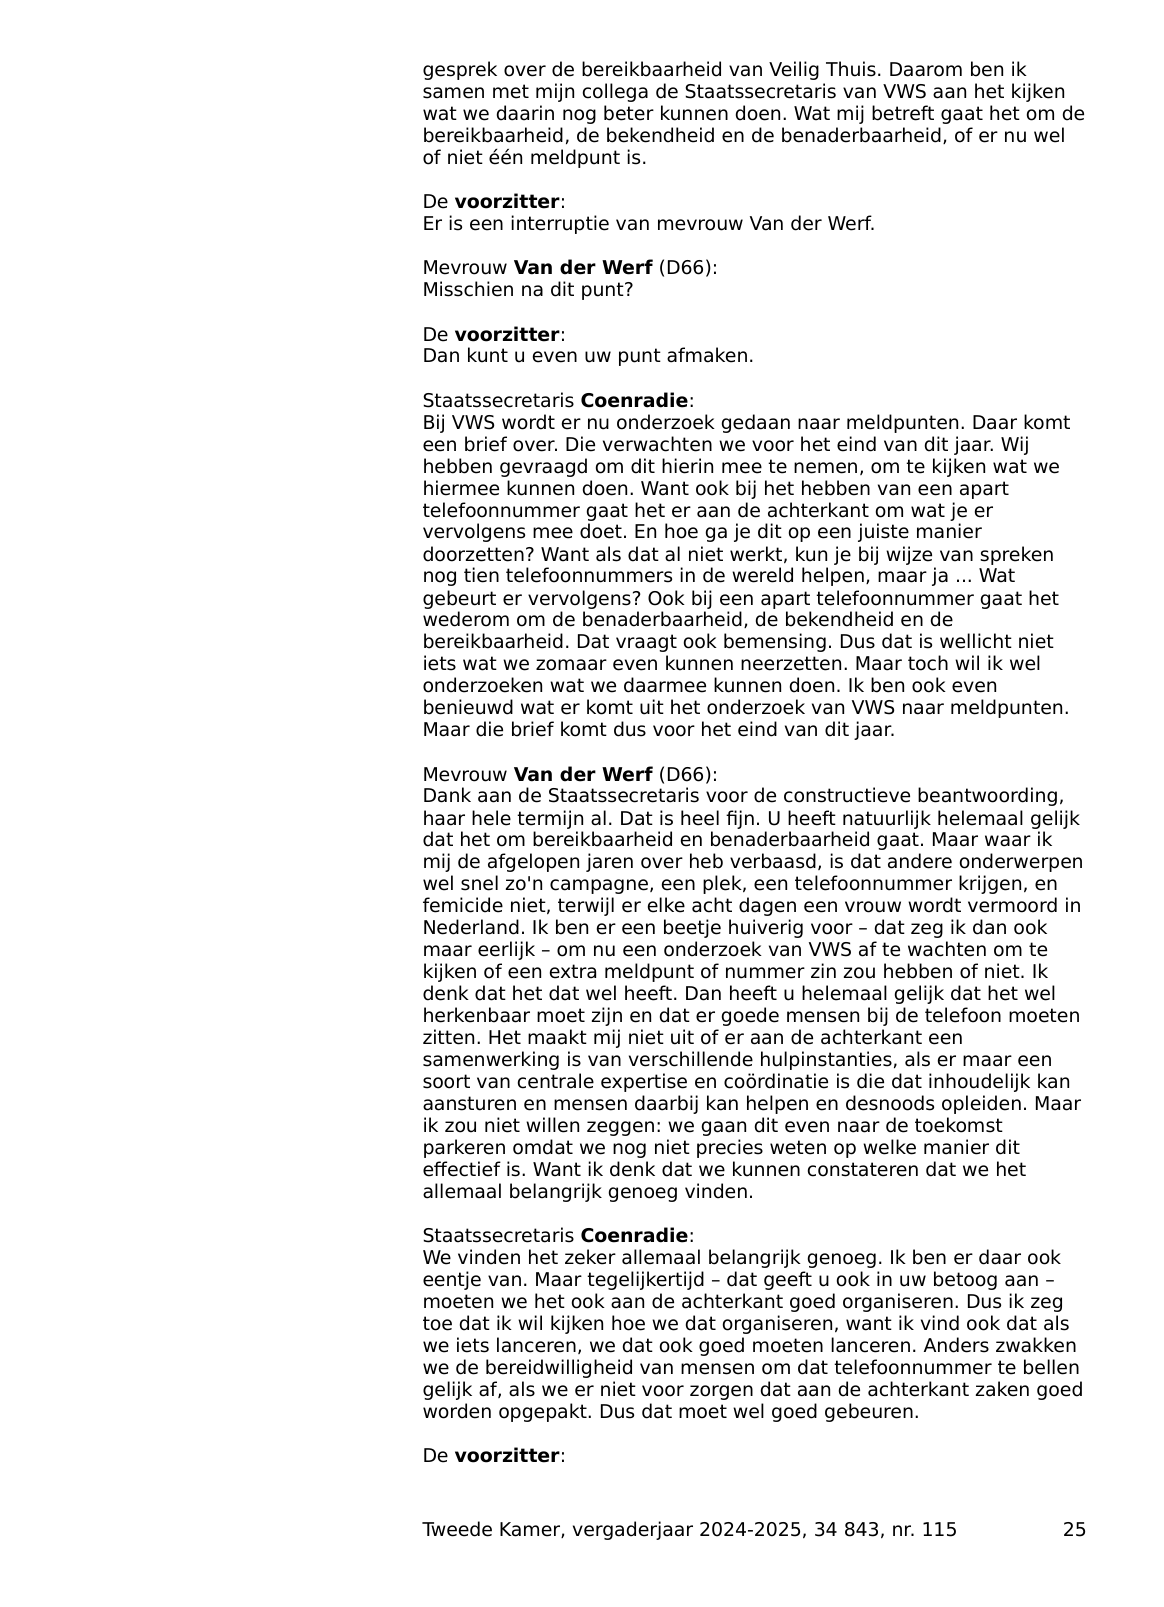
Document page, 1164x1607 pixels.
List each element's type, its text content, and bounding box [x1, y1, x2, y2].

text Dan kunt u even uw punt afmaken. [422, 345, 1087, 367]
text Dank aan de Staatssecretaris voor de constructieve beantwoording, haar hele termijn al. Dat is heel fijn. U heeft natuurlijk helemaal gelijk dat het om bereikbaarheid en benaderbaarheid gaat. Maar waar ik mij de afgelopen jaren over heb verbaasd, is dat andere onderwerpen wel snel zo'n campagne, een plek, een telefoonnummer krijgen, en femicide niet, terwijl er elke acht dagen een vrouw wordt vermoord in Nederland. Ik ben er een beetje huiverig voor – dat zeg ik dan ook maar eerlijk – om nu een onderzoek van VWS af te wachten om te kijken of een extra meldpunt of nummer zin zou hebben of niet. Ik denk dat het dat wel heeft. Dan heeft u helemaal gelijk dat het wel herkenbaar moet zijn en dat er goede mensen bij de telefoon moeten zitten. Het maakt mij niet uit of er aan de achterkant een samenwerking is van verschillende hulpinstanties, als er maar een soort van centrale expertise en coördinatie is die dat inhoudelijk kan aansturen en mensen daarbij kan helpen en desnoods opleiden. Maar ik zou niet willen zeggen: we gaan dit even naar de toekomst parkeren omdat we nog niet precies weten op welke manier dit effectief is. Want ik denk dat we kunnen constateren dat we het allemaal belangrijk genoeg vinden. [422, 785, 1087, 1203]
text De voorzitter: [422, 1445, 1087, 1467]
text De voorzitter: [422, 323, 1087, 345]
text Mevrouw Van der Werf (D66): [422, 257, 1087, 279]
text We vinden het zeker allemaal belangrijk genoeg. Ik ben er daar ook eentje van. Maar tegelijkertijd – dat geeft u ook in uw betoog aan – moeten we het ook aan de achterkant goed organiseren. Dus ik zeg toe dat ik wil kijken hoe we dat organiseren, want ik vind ook dat als we iets lanceren, we dat ook goed moeten lanceren. Anders zwakken we de bereidwilligheid van mensen om dat telefoonnummer te bellen gelijk af, als we er niet voor zorgen dat aan de achterkant zaken goed worden opgepakt. Dus dat moet wel goed gebeuren. [422, 1247, 1087, 1423]
text Mevrouw Van der Werf (D66): [422, 763, 1087, 785]
text Bij VWS wordt er nu onderzoek gedaan naar meldpunten. Daar komt een brief over. Die verwachten we voor het eind van dit jaar. Wij hebben gevraagd om dit hierin mee te nemen, om te kijken wat we hiermee kunnen doen. Want ook bij het hebben van een apart telefoonnummer gaat het er aan de achterkant om wat je er vervolgens mee doet. En hoe ga je dit op een juiste manier doorzetten? Want als dat al niet werkt, kun je bij wijze van spreken nog tien telefoonnummers in de wereld helpen, maar ja ... Wat gebeurt er vervolgens? Ook bij een apart telefoonnummer gaat het wederom om de benaderbaarheid, de bekendheid en de bereikbaarheid. Dat vraagt ook bemensing. Dus dat is wellicht niet iets wat we zomaar even kunnen neerzetten. Maar toch wil ik wel onderzoeken wat we daarmee kunnen doen. Ik ben ook even benieuwd wat er komt uit het onderzoek van VWS naar meldpunten. Maar die brief komt dus voor het eind van dit jaar. [422, 412, 1087, 741]
text Er is een interruptie van mevrouw Van der Werf. [422, 213, 1087, 235]
text Misschien na dit punt? [422, 279, 1087, 301]
text Staatssecretaris Coenradie: [422, 389, 1087, 412]
text De voorzitter: [422, 191, 1087, 213]
text Staatssecretaris Coenradie: [422, 1225, 1087, 1247]
text gesprek over de bereikbaarheid van Veilig Thuis. Daarom ben ik samen met mijn collega de Staatssecretaris van VWS aan het kijken wat we daarin nog beter kunnen doen. Wat mij betreft gaat het om de bereikbaarheid, de bekendheid en de benaderbaarheid, of er nu wel of niet één meldpunt is. [422, 59, 1087, 169]
